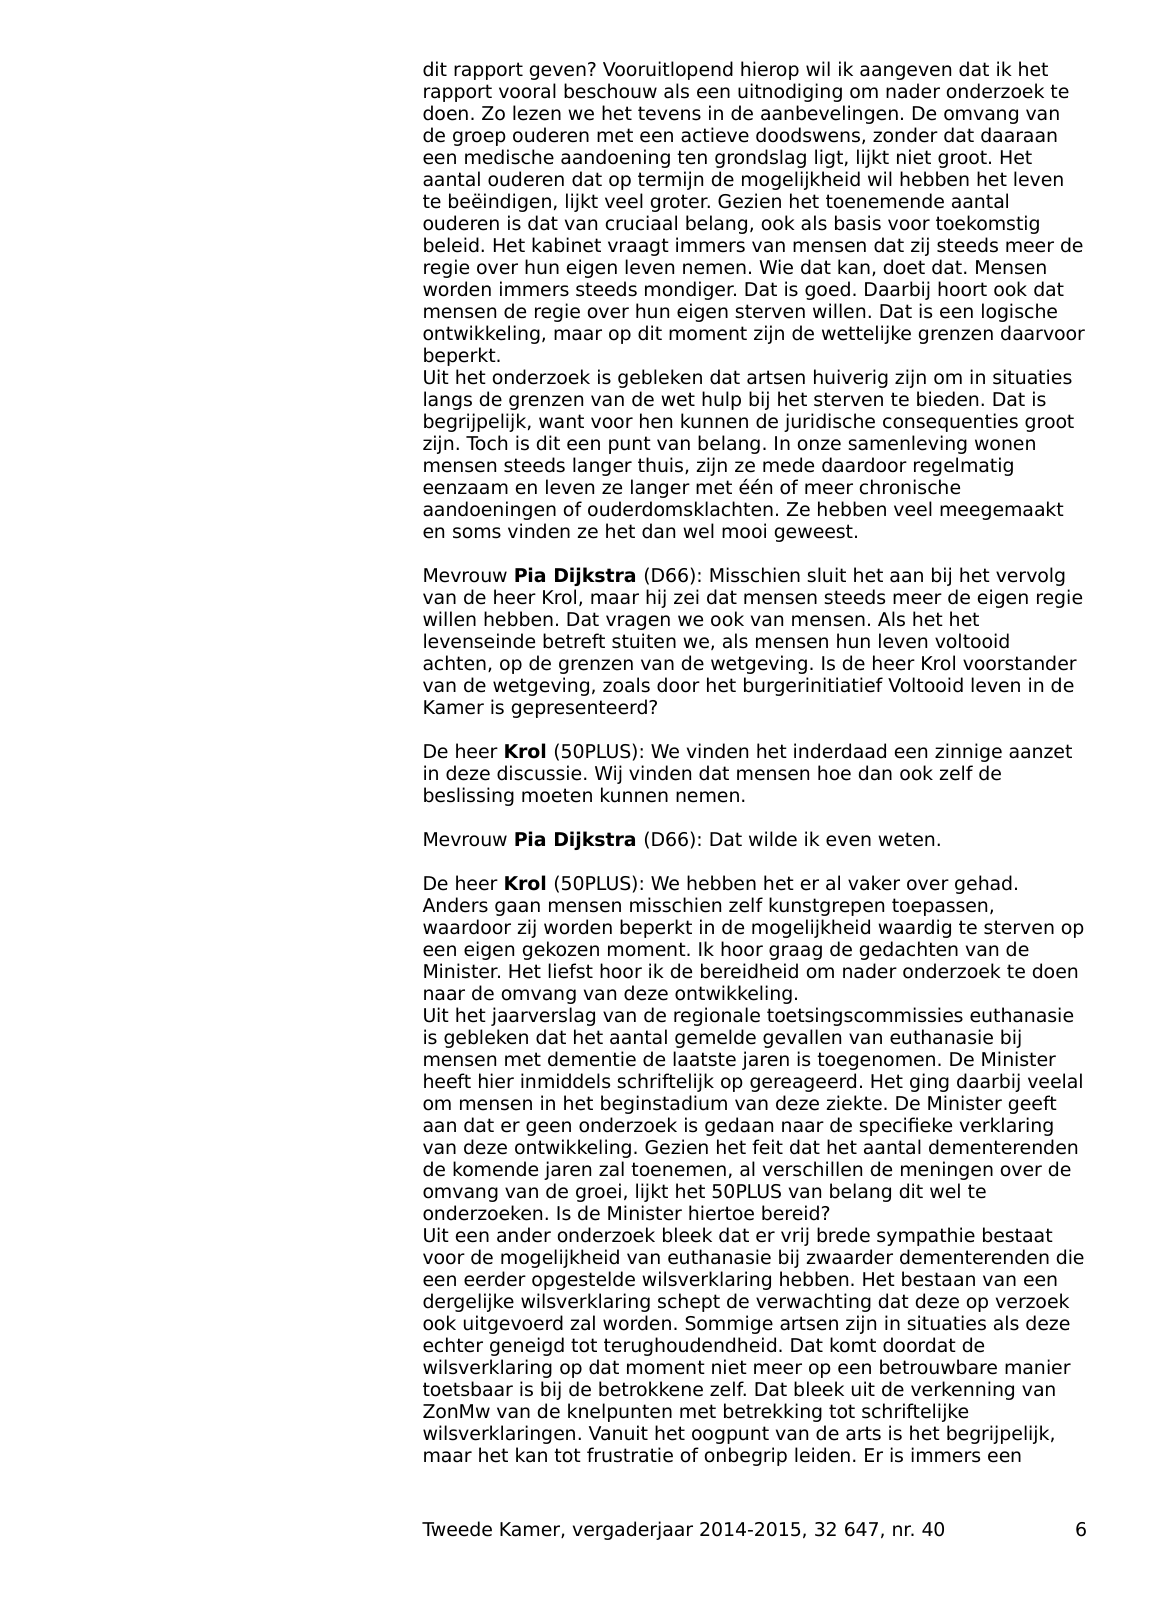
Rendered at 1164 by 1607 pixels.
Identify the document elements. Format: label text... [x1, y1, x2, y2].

text Mevrouw Pia Dijkstra (D66): Dat wilde ik even weten. [422, 829, 1087, 851]
text Uit het jaarverslag van de regionale toetsingscommissies euthanasie is gebleken dat het aantal gemelde gevallen van euthanasie bij mensen met dementie de laatste jaren is toegenomen. De Minister heeft hier inmiddels schriftelijk op gereageerd. Het ging daarbij veelal om mensen in het beginstadium van deze ziekte. De Minister geeft aan dat er geen onderzoek is gedaan naar de specifieke verklaring van deze ontwikkeling. Gezien het feit dat het aantal dementerenden de komende jaren zal toenemen, al verschillen de meningen over de omvang van de groei, lijkt het 50PLUS van belang dit wel te onderzoeken. Is de Minister hiertoe bereid? [422, 1005, 1087, 1225]
text Uit het onderzoek is gebleken dat artsen huiverig zijn om in situaties langs de grenzen van de wet hulp bij het sterven te bieden. Dat is begrijpelijk, want voor hen kunnen de juridische consequenties groot zijn. Toch is dit een punt van belang. In onze samenleving wonen mensen steeds langer thuis, zijn ze mede daardoor regelmatig eenzaam en leven ze langer met één of meer chronische aandoeningen of ouderdomsklachten. Ze hebben veel meegemaakt en soms vinden ze het dan wel mooi geweest. [422, 367, 1087, 543]
text De heer Krol (50PLUS): We hebben het er al vaker over gehad. Anders gaan mensen misschien zelf kunstgrepen toepassen, waardoor zij worden beperkt in de mogelijkheid waardig te sterven op een eigen gekozen moment. Ik hoor graag de gedachten van de Minister. Het liefst hoor ik de bereidheid om nader onderzoek te doen naar de omvang van deze ontwikkeling. [422, 873, 1087, 1005]
text De heer Krol (50PLUS): We vinden het inderdaad een zinnige aanzet in deze discussie. Wij vinden dat mensen hoe dan ook zelf de beslissing moeten kunnen nemen. [422, 741, 1087, 807]
text Uit een ander onderzoek bleek dat er vrij brede sympathie bestaat voor de mogelijkheid van euthanasie bij zwaarder dementerenden die een eerder opgestelde wilsverklaring hebben. Het bestaan van een dergelijke wilsverklaring schept de verwachting dat deze op verzoek ook uitgevoerd zal worden. Sommige artsen zijn in situaties als deze echter geneigd tot terughoudendheid. Dat komt doordat de wilsverklaring op dat moment niet meer op een betrouwbare manier toetsbaar is bij de betrokkene zelf. Dat bleek uit de verkenning van ZonMw van de knelpunten met betrekking tot schriftelijke wilsverklaringen. Vanuit het oogpunt van de arts is het begrijpelijk, maar het kan tot frustratie of onbegrip leiden. Er is immers een [422, 1225, 1087, 1467]
text dit rapport geven? Vooruitlopend hierop wil ik aangeven dat ik het rapport vooral beschouw als een uitnodiging om nader onderzoek te doen. Zo lezen we het tevens in de aanbevelingen. De omvang van de groep ouderen met een actieve doodswens, zonder dat daaraan een medische aandoening ten grondslag ligt, lijkt niet groot. Het aantal ouderen dat op termijn de mogelijkheid wil hebben het leven te beëindigen, lijkt veel groter. Gezien het toenemende aantal ouderen is dat van cruciaal belang, ook als basis voor toekomstig beleid. Het kabinet vraagt immers van mensen dat zij steeds meer de regie over hun eigen leven nemen. Wie dat kan, doet dat. Mensen worden immers steeds mondiger. Dat is goed. Daarbij hoort ook dat mensen de regie over hun eigen sterven willen. Dat is een logische ontwikkeling, maar op dit moment zijn de wettelijke grenzen daarvoor beperkt. [422, 59, 1087, 367]
text Mevrouw Pia Dijkstra (D66): Misschien sluit het aan bij het vervolg van de heer Krol, maar hij zei dat mensen steeds meer de eigen regie willen hebben. Dat vragen we ook van mensen. Als het het levenseinde betreft stuiten we, als mensen hun leven voltooid achten, op de grenzen van de wetgeving. Is de heer Krol voorstander van de wetgeving, zoals door het burgerinitiatief Voltooid leven in de Kamer is gepresenteerd? [422, 565, 1087, 719]
